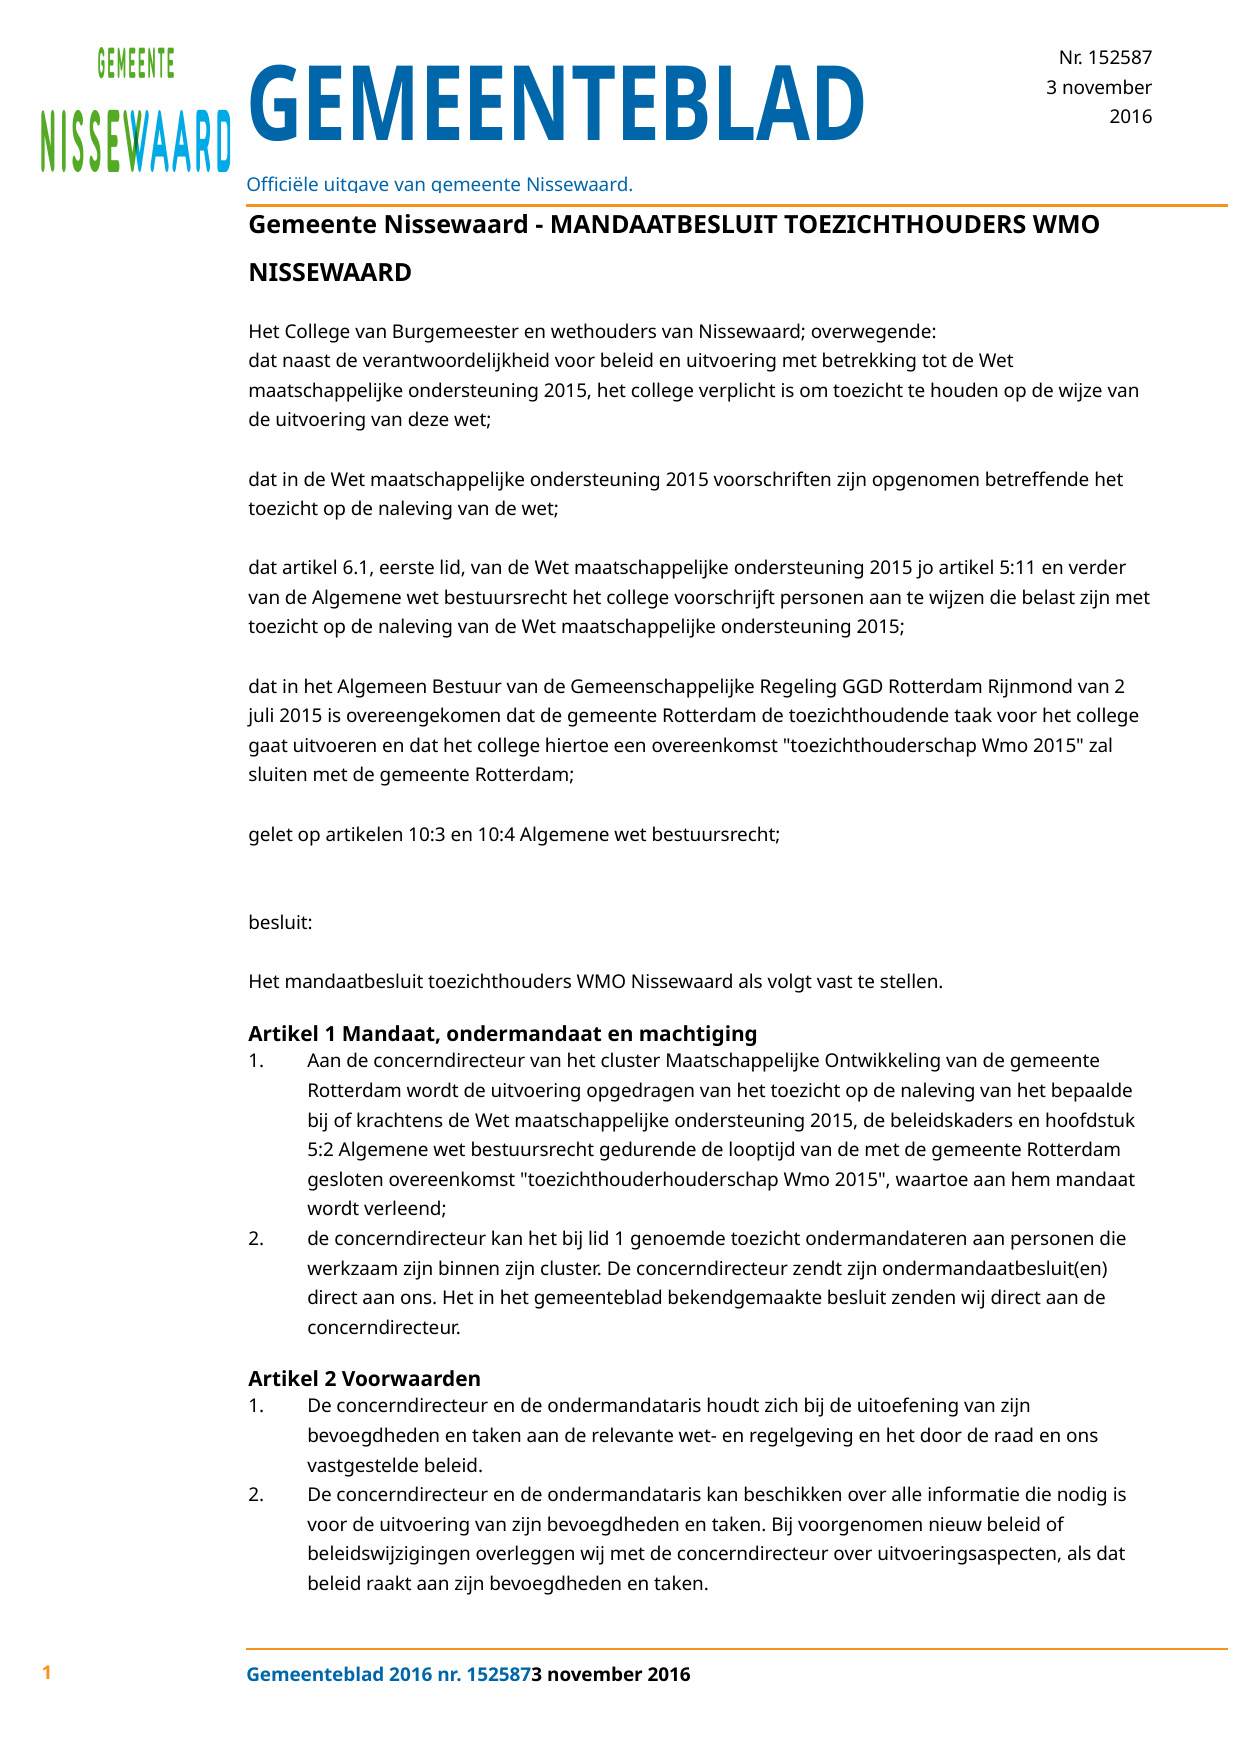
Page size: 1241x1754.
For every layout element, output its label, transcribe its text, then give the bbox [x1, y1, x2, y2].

picture [201, 122, 206, 138]
text dat artikel 6.1, eerste lid, van de Wet maatschappelijke ondersteuning 2015 jo artikel 5:11 en verder van de Algemene wet bestuursrecht het college voorschrijft personen aan te wijzen die belast zijn met toezicht op de naleving van de Wet maatschappelijke ondersteuning 2015; [248, 554, 1152, 639]
text Het mandaatbesluit toezichthouders WMO Nissewaard als volgt vast te stellen. [248, 969, 1152, 994]
list De concerndirecteur en de ondermandataris houdt zich bij de uitoefening van zijn bevoegdheden en taken aan de relevante wet- en regelgeving en het door de raad en ons vastgestelde beleid. [248, 1393, 1152, 1478]
text besluit: [248, 909, 1152, 935]
picture [41, 47, 231, 172]
text Gemeente Nissewaard - MANDAATBESLUIT TOEZICHTHOUDERS WMO NISSEWAARD [248, 207, 1152, 288]
picture [154, 157, 165, 172]
text Artikel 2 Voorwaarden [248, 1364, 1152, 1393]
text dat in de Wet maatschappelijke ondersteuning 2015 voorschriften zijn opgenomen betreffende het toezicht op de naleving van de wet; [248, 466, 1152, 521]
text dat naast de verantwoordelijkheid voor beleid en uitvoering met betrekking tot de Wet maatschappelijke ondersteuning 2015, het college verplicht is om toezicht te houden op de wijze van de uitvoering van deze wet; [248, 347, 1152, 432]
list De concerndirecteur en de ondermandataris kan beschikken over alle informatie die nodig is voor de uitvoering van zijn bevoegdheden en taken. Bij voorgenomen nieuw beleid of beleidswijzigingen overleggen wij met de concerndirecteur over uitvoeringsaspecten, als dat beleid raakt aan zijn bevoegdheden en taken. [248, 1481, 1152, 1596]
picture [200, 151, 206, 172]
text Artikel 1 Mandaat, ondermandaat en machtiging [248, 1019, 1152, 1048]
picture [176, 157, 187, 172]
text gelet op artikelen 10:3 en 10:4 Algemene wet bestuursrecht; [248, 821, 1152, 847]
list Aan de concerndirecteur van het cluster Maatschappelijke Ontwikkeling van de gemeente Rotterdam wordt de uitvoering opgedragen van het toezicht op de naleving van het bepaalde bij of krachtens de Wet maatschappelijke ondersteuning 2015, de beleidskaders en hoofdstuk 5:2 Algemene wet bestuursrecht gedurende de looptijd van de met de gemeente Rotterdam gesloten overeenkomst "toezichthouderhouderschap Wmo 2015", waartoe aan hem mandaat wordt verleend; [248, 1048, 1152, 1221]
text dat in het Algemeen Bestuur van de Gemeenschappelijke Regeling GGD Rotterdam Rijnmond van 2 juli 2015 is overeengekomen dat de gemeente Rotterdam de toezichthoudende taak voor het college gaat uitvoeren en dat het college hiertoe een overeenkomst "toezichthouderschap Wmo 2015" zal sluiten met de gemeente Rotterdam; [248, 673, 1152, 787]
picture [222, 122, 227, 160]
list de concerndirecteur kan het bij lid 1 genoemde toezicht ondermandateren aan personen die werkzaam zijn binnen zijn cluster. De concerndirecteur zendt zijn ondermandaatbesluit(en) direct aan ons. Het in het gemeenteblad bekendgemaakte besluit zenden wij direct aan de concerndirecteur. [248, 1225, 1152, 1339]
text Het College van Burgemeester en wethouders van Nissewaard; overwegende: [248, 318, 1152, 344]
